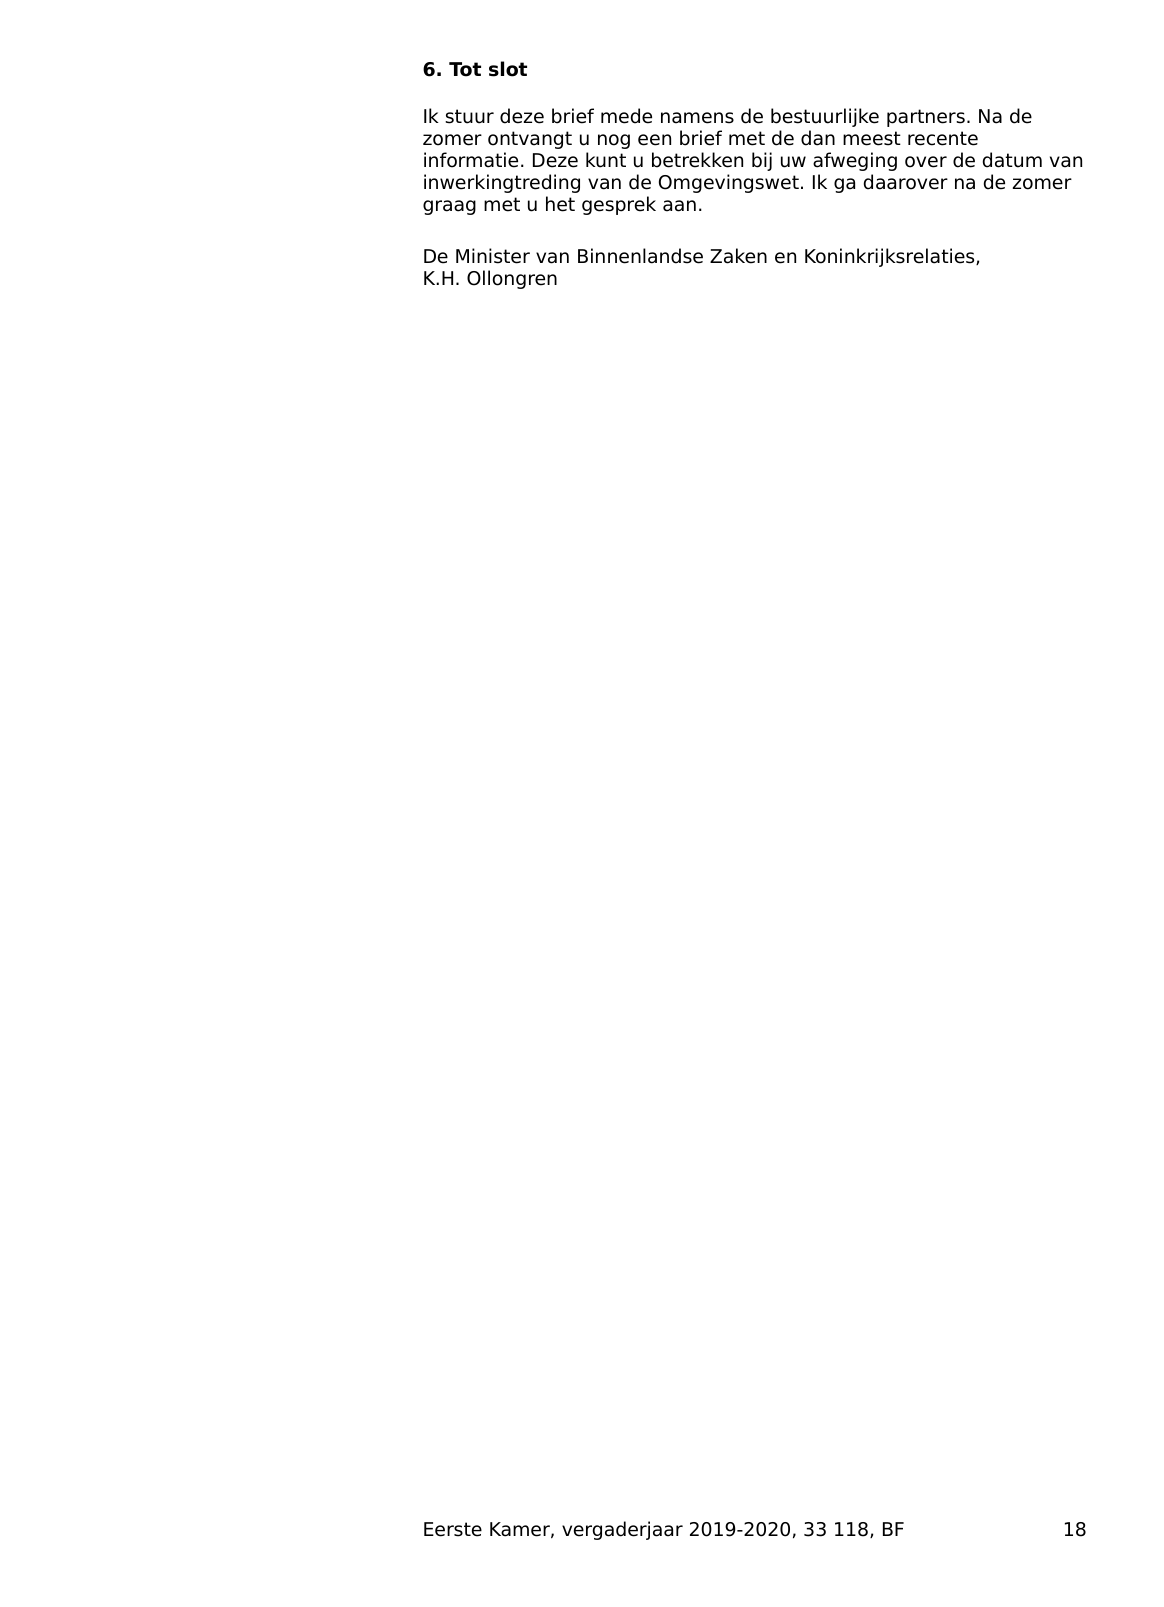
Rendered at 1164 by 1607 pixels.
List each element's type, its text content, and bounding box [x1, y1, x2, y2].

text De Minister van Binnenlandse Zaken en Koninkrijksrelaties, K.H. Ollongren [422, 246, 1087, 290]
text Ik stuur deze brief mede namens de bestuurlijke partners. Na de zomer ontvangt u nog een brief met de dan meest recente informatie. Deze kunt u betrekken bij uw afweging over de datum van inwerkingtreding van de Omgevingswet. Ik ga daarover na de zomer graag met u het gesprek aan. [422, 106, 1087, 216]
subtitle 6. Tot slot [422, 59, 1087, 81]
